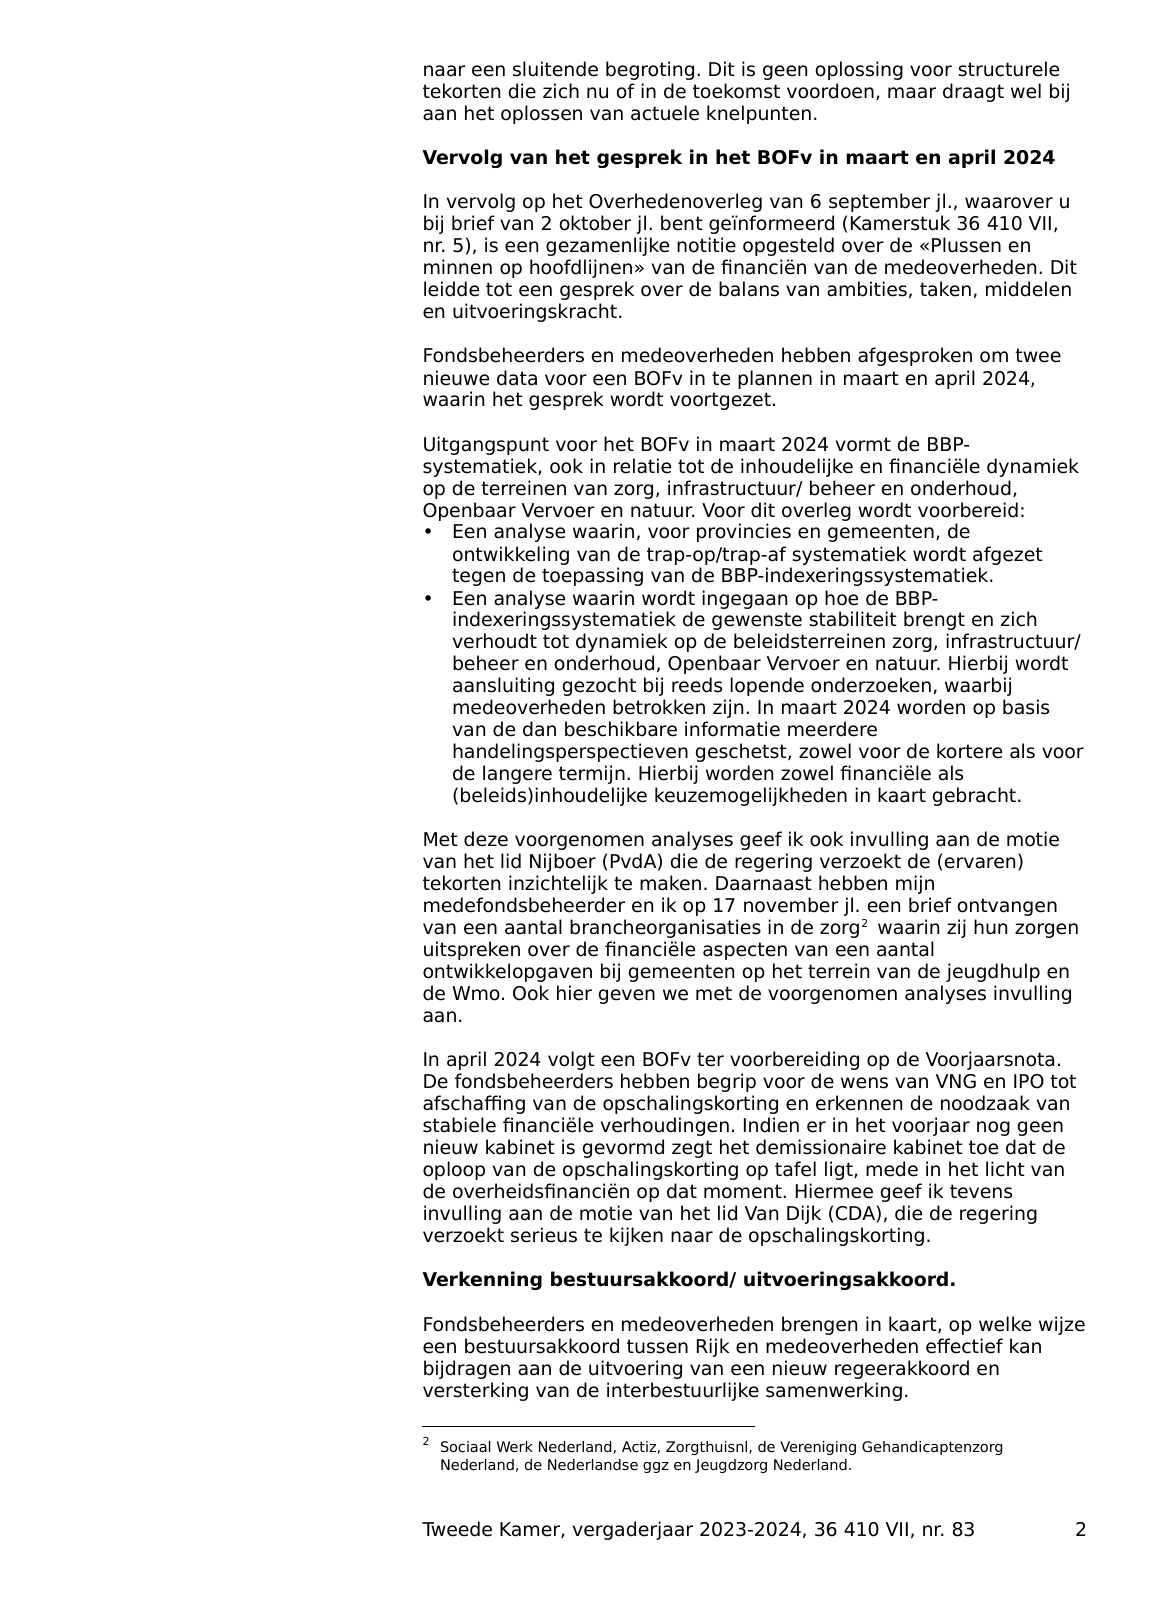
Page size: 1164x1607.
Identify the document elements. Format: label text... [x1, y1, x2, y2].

text Met deze voorgenomen analyses geef ik ook invulling aan de motie van het lid Nijboer (PvdA) die de regering verzoekt de (ervaren) tekorten inzichtelijk te maken. Daarnaast hebben mijn medefondsbeheerder en ik op 17 november jl. een brief ontvangen van een aantal brancheorganisaties in de zorg waarin zij hun zorgen uitspreken over de financiële aspecten van een aantal ontwikkelopgaven bij gemeenten op het terrein van de jeugdhulp en de Wmo. Ook hier geven we met de voorgenomen analyses invulling aan. [422, 829, 1087, 1027]
subtitle Verkenning bestuursakkoord/ uitvoeringsakkoord. [422, 1269, 1087, 1291]
subtitle Vervolg van het gesprek in het BOFv in maart en april 2024 [422, 147, 1087, 169]
text naar een sluitende begroting. Dit is geen oplossing voor structurele tekorten die zich nu of in de toekomst voordoen, maar draagt wel bij aan het oplossen van actuele knelpunten. [422, 59, 1087, 125]
text Fondsbeheerders en medeoverheden hebben afgesproken om twee nieuwe data voor een BOFv in te plannen in maart en april 2024, waarin het gesprek wordt voortgezet. [422, 345, 1087, 411]
text In vervolg op het Overhedenoverleg van 6 september jl., waarover u bij brief van 2 oktober jl. bent geïnformeerd (Kamerstuk 36 410 VII, nr. 5), is een gezamenlijke notitie opgesteld over de «Plussen en minnen op hoofdlijnen» van de financiën van de medeoverheden. Dit leidde tot een gesprek over de balans van ambities, taken, middelen en uitvoeringskracht. [422, 191, 1087, 323]
text In april 2024 volgt een BOFv ter voorbereiding op de Voorjaarsnota. De fondsbeheerders hebben begrip voor de wens van VNG en IPO tot afschaffing van de opschalingskorting en erkennen de noodzaak van stabiele financiële verhoudingen. Indien er in het voorjaar nog geen nieuw kabinet is gevormd zegt het demissionaire kabinet toe dat de oploop van de opschalingskorting op tafel ligt, mede in het licht van de overheidsfinanciën op dat moment. Hiermee geef ik tevens invulling aan de motie van het lid Van Dijk (CDA), die de regering verzoekt serieus te kijken naar de opschalingskorting. [422, 1049, 1087, 1247]
text Sociaal Werk Nederland, Actiz, Zorgthuisnl, de Vereniging Gehandicaptenzorg Nederland, de Nederlandse ggz en Jeugdzorg Nederland. [422, 1435, 1087, 1474]
text • Een analyse waarin, voor provincies en gemeenten, de ontwikkeling van de trap-op/trap-af systematiek wordt afgezet tegen de toepassing van de BBP-indexeringssystematiek. [422, 521, 1087, 587]
text • Een analyse waarin wordt ingegaan op hoe de BBP-indexeringssystematiek de gewenste stabiliteit brengt en zich verhoudt tot dynamiek op de beleidsterreinen zorg, infrastructuur/ beheer en onderhoud, Openbaar Vervoer en natuur. Hierbij wordt aansluiting gezocht bij reeds lopende onderzoeken, waarbij medeoverheden betrokken zijn. In maart 2024 worden op basis van de dan beschikbare informatie meerdere handelingsperspectieven geschetst, zowel voor de kortere als voor de langere termijn. Hierbij worden zowel financiële als (beleids)inhoudelijke keuzemogelijkheden in kaart gebracht. [422, 587, 1087, 807]
text Fondsbeheerders en medeoverheden brengen in kaart, op welke wijze een bestuursakkoord tussen Rijk en medeoverheden effectief kan bijdragen aan de uitvoering van een nieuw regeerakkoord en versterking van de interbestuurlijke samenwerking. [422, 1313, 1087, 1401]
text Uitgangspunt voor het BOFv in maart 2024 vormt de BBP-systematiek, ook in relatie tot de inhoudelijke en financiële dynamiek op de terreinen van zorg, infrastructuur/ beheer en onderhoud, Openbaar Vervoer en natuur. Voor dit overleg wordt voorbereid: [422, 433, 1087, 521]
